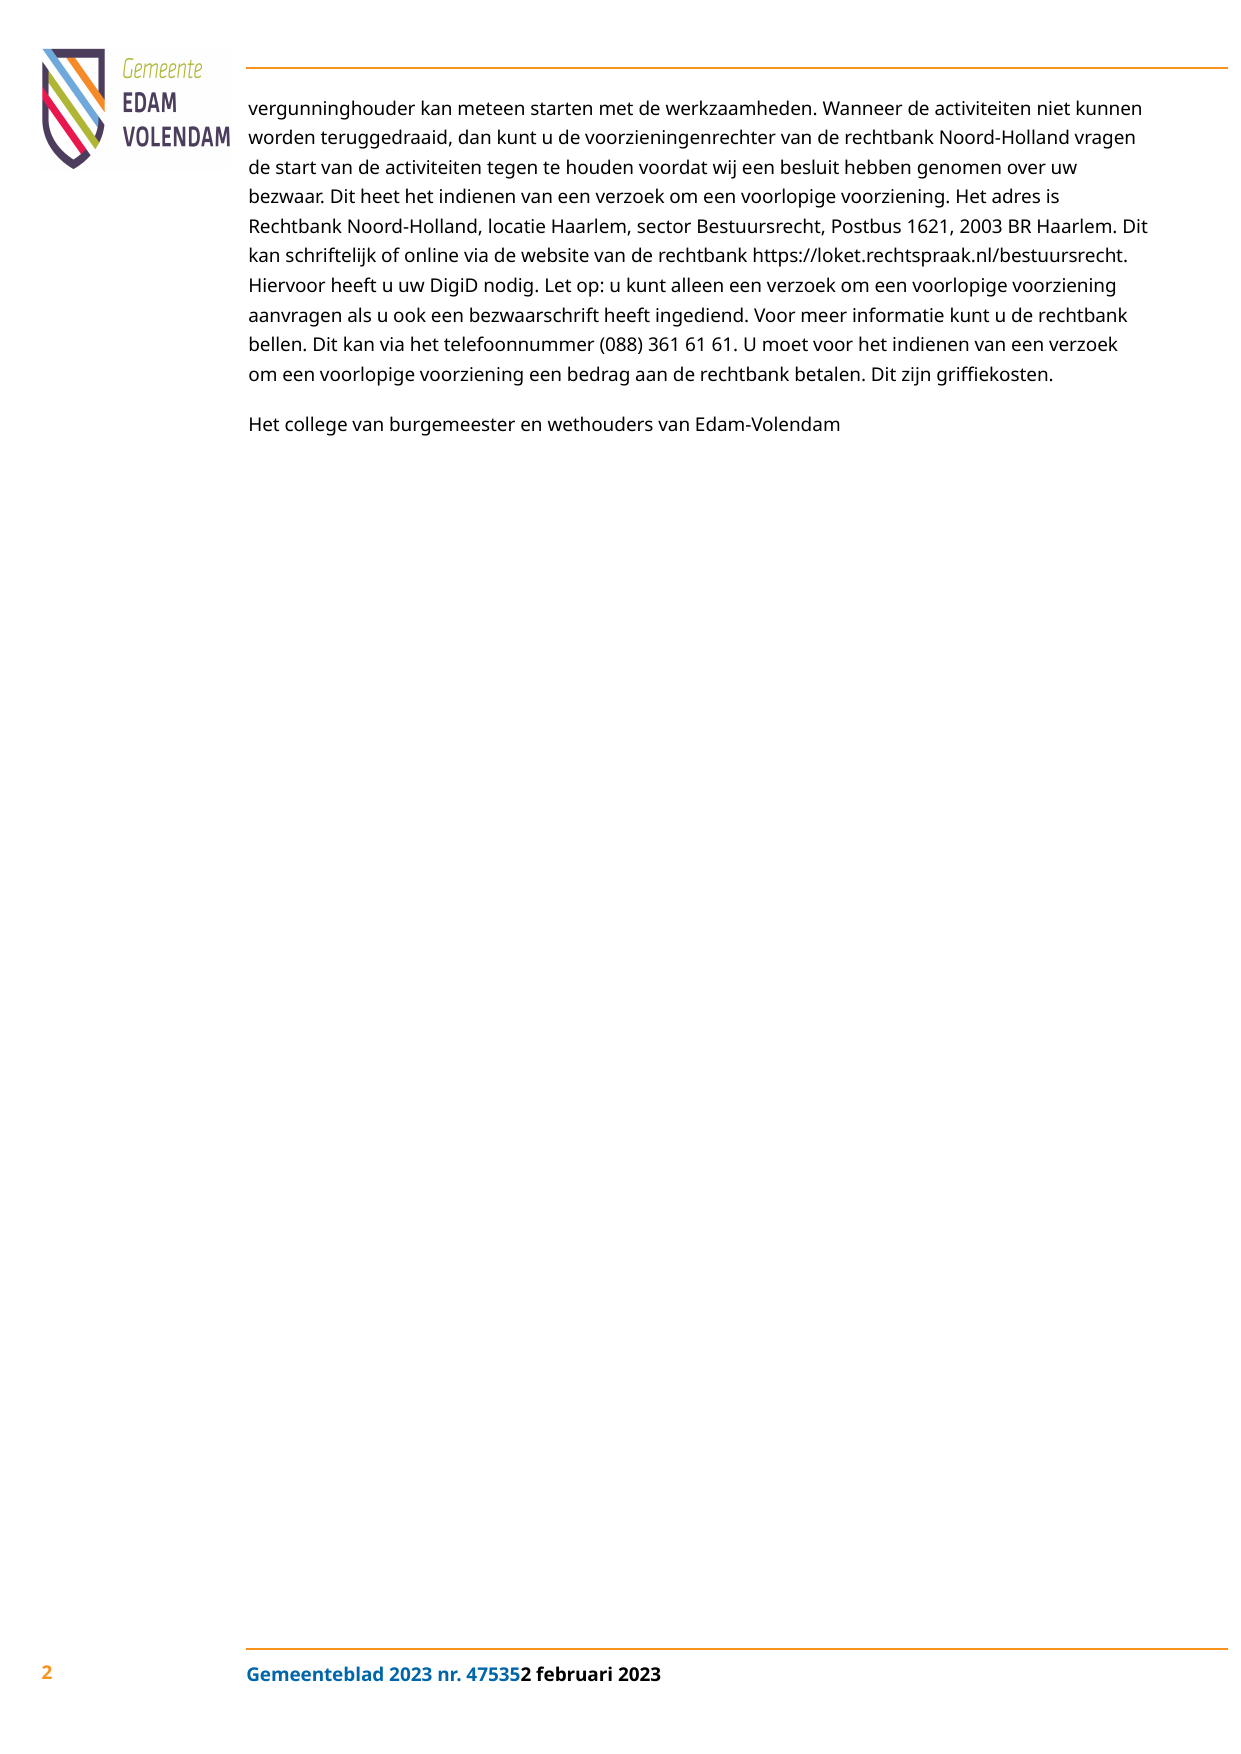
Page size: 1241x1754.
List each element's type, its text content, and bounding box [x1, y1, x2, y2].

picture [41, 47, 231, 172]
text vergunninghouder kan meteen starten met de werkzaamheden. Wanneer de activiteiten niet kunnen worden teruggedraaid, dan kunt u de voorzieningenrechter van de rechtbank Noord-Holland vragen de start van de activiteiten tegen te houden voordat wij een besluit hebben genomen over uw bezwaar. Dit heet het indienen van een verzoek om een voorlopige voorziening. Het adres is Rechtbank Noord-Holland, locatie Haarlem, sector Bestuursrecht, Postbus 1621, 2003 BR Haarlem. Dit kan schriftelijk of online via de website van de rechtbank https://loket.rechtspraak.nl/bestuursrecht. Hiervoor heeft u uw DigiD nodig. Let op: u kunt alleen een verzoek om een voorlopige voorziening aanvragen als u ook een bezwaarschrift heeft ingediend. Voor meer informatie kunt u de rechtbank bellen. Dit kan via het telefoonnummer (088) 361 61 61. U moet voor het indienen van een verzoek om een voorlopige voorziening een bedrag aan de rechtbank betalen. Dit zijn griffiekosten. [248, 95, 1152, 387]
text Het college van burgemeester en wethouders van Edam-Volendam [248, 411, 1152, 437]
